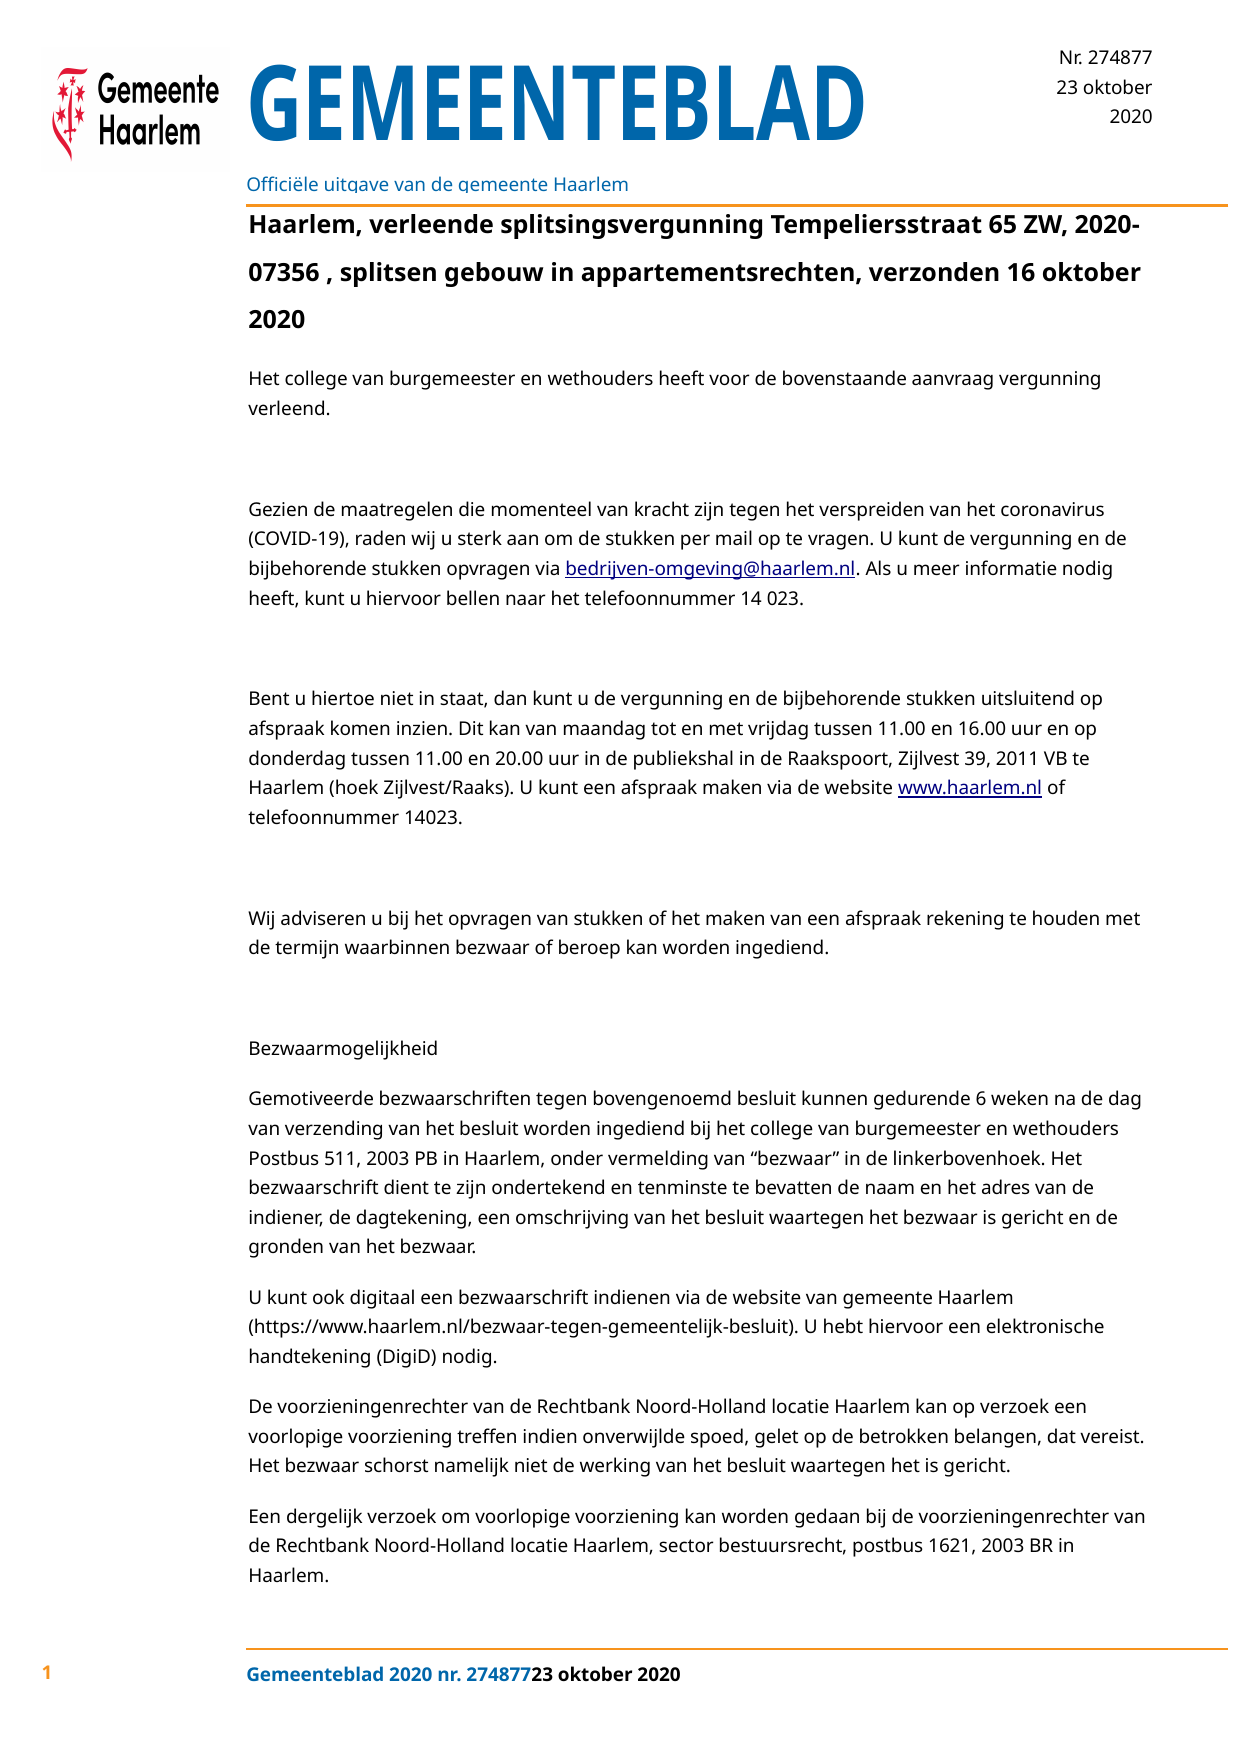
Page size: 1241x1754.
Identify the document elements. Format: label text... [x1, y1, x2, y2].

picture [41, 47, 231, 172]
text Haarlem, verleende splitsingsvergunning Tempeliersstraat 65 ZW, 2020-07356 , splitsen gebouw in appartementsrechten, verzonden 16 oktober 2020 [248, 207, 1152, 336]
text Het college van burgemeester en wethouders heeft voor de bovenstaande aanvraag vergunning verleend. [248, 366, 1152, 421]
text Gemotiveerde bezwaarschriften tegen bovengenoemd besluit kunnen gedurende 6 weken na de dag van verzending van het besluit worden ingediend bij het college van burgemeester en wethouders Postbus 511, 2003 PB in Haarlem, onder vermelding van “bezwaar” in de linkerbovenhoek. Het bezwaarschrift dient te zijn ondertekend en tenminste te bevatten de naam en het adres van de indiener, de dagtekening, een omschrijving van het besluit waartegen het bezwaar is gericht en de gronden van het bezwaar. [248, 1086, 1152, 1259]
text Wij adviseren u bij het opvragen van stukken of het maken van een afspraak rekening te houden met de termijn waarbinnen bezwaar of beroep kan worden ingediend. [248, 905, 1152, 960]
text Bent u hiertoe niet in staat, dan kunt u de vergunning en de bijbehorende stukken uitsluitend op afspraak komen inzien. Dit kan van maandag tot en met vrijdag tussen 11.00 en 16.00 uur en op donderdag tussen 11.00 en 20.00 uur in de publiekshal in de Raakspoort, Zijlvest 39, 2011 VB te Haarlem (hoek Zijlvest/Raaks). U kunt een afspraak maken via de website www.haarlem.nl of telefoonnummer 14023. [248, 686, 1152, 829]
text De voorzieningenrechter van de Rechtbank Noord-Holland locatie Haarlem kan op verzoek een voorlopige voorziening treffen indien onverwijlde spoed, gelet op de betrokken belangen, dat vereist. Het bezwaar schorst namelijk niet de werking van het besluit waartegen het is gericht. [248, 1393, 1152, 1478]
text U kunt ook digitaal een bezwaarschrift indienen via de website van gemeente Haarlem (https://www.haarlem.nl/bezwaar-tegen-gemeentelijk-besluit). U hebt hiervoor een elektronische handtekening (DigiD) nodig. [248, 1284, 1152, 1369]
text Een dergelijk verzoek om voorlopige voorziening kan worden gedaan bij de voorzieningenrechter van de Rechtbank Noord-Holland locatie Haarlem, sector bestuursrecht, postbus 1621, 2003 BR in Haarlem. [248, 1503, 1152, 1588]
text Gezien de maatregelen die momenteel van kracht zijn tegen het verspreiden van het coronavirus (COVID-19), raden wij u sterk aan om de stukken per mail op te vragen. U kunt de vergunning en de bijbehorende stukken opvragen via bedrijven-omgeving@haarlem.nl. Als u meer informatie nodig heeft, kunt u hiervoor bellen naar het telefoonnummer 14 023. [248, 496, 1152, 610]
text Bezwaarmogelijkheid [248, 1035, 1152, 1061]
